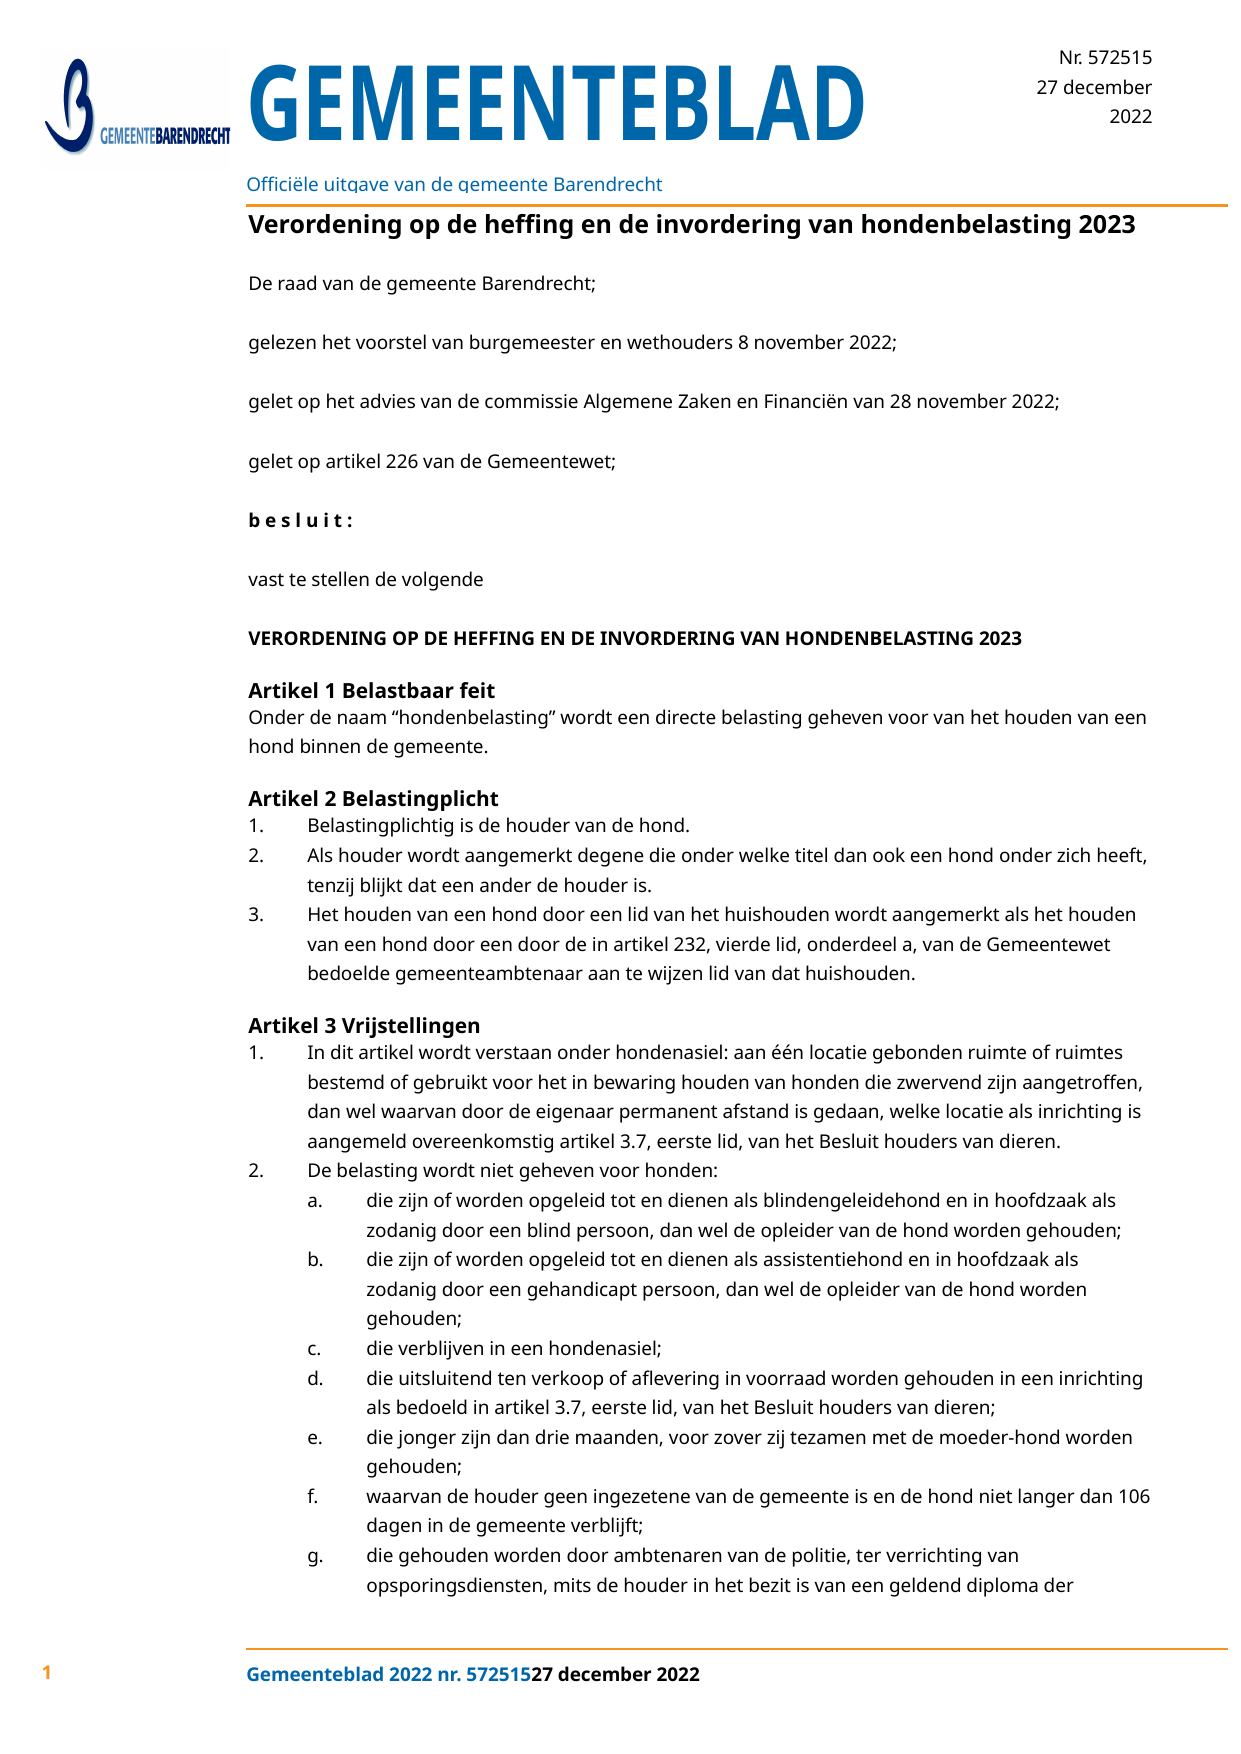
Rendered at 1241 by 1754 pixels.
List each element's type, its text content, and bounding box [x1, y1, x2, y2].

list Als houder wordt aangemerkt degene die onder welke titel dan ook een hond onder zich heeft, tenzij blijkt dat een ander de houder is. [248, 842, 1152, 897]
list die zijn of worden opgeleid tot en dienen als assistentiehond en in hoofdzaak als zodanig door een gehandicapt persoon, dan wel de opleider van de hond worden gehouden; [307, 1246, 1152, 1331]
text gelet op het advies van de commissie Algemene Zaken en Financiën van 28 november 2022; [248, 389, 1152, 414]
text gelet op artikel 226 van de Gemeentewet; [248, 448, 1152, 473]
text Artikel 1 Belastbaar feit [248, 676, 1152, 704]
list Belastingplichtig is de houder van de hond. [248, 813, 1152, 838]
text Artikel 3 Vrijstellingen [248, 1011, 1152, 1039]
list die verblijven in een hondenasiel; [307, 1335, 1152, 1361]
list die jonger zijn dan drie maanden, voor zover zij tezamen met de moeder-hond worden gehouden; [307, 1424, 1152, 1479]
list Het houden van een hond door een lid van het huishouden wordt aangemerkt als het houden van een hond door een door de in artikel 232, vierde lid, onderdeel a, van de Gemeentewet bedoelde gemeenteambtenaar aan te wijzen lid van dat huishouden. [248, 901, 1152, 986]
list waarvan de houder geen ingezetene van de gemeente is en de hond niet langer dan 106 dagen in de gemeente verblijft; [307, 1483, 1152, 1538]
list De belasting wordt niet geheven voor honden: [248, 1158, 1152, 1183]
list die zijn of worden opgeleid tot en dienen als blindengeleidehond en in hoofdzaak als zodanig door een blind persoon, dan wel de opleider van de hond worden gehouden; [307, 1187, 1152, 1243]
text Artikel 2 Belastingplicht [248, 784, 1152, 813]
text De raad van de gemeente Barendrecht; [248, 270, 1152, 296]
list die uitsluitend ten verkoop of aflevering in voorraad worden gehouden in een inrichting als bedoeld in artikel 3.7, eerste lid, van het Besluit houders van dieren; [307, 1365, 1152, 1420]
list die gehouden worden door ambtenaren van de politie, ter verrichting van opsporingsdiensten, mits de houder in het bezit is van een geldend diploma der [307, 1542, 1152, 1598]
text VERORDENING OP DE HEFFING EN DE INVORDERING VAN HONDENBELASTING 2023 [248, 625, 1152, 651]
text Onder de naam “hondenbelasting” wordt een directe belasting geheven voor van het houden van een hond binnen de gemeente. [248, 704, 1152, 759]
text vast te stellen de volgende [248, 566, 1152, 592]
list In dit artikel wordt verstaan onder hondenasiel: aan één locatie gebonden ruimte of ruimtes bestemd of gebruikt voor het in bewaring houden van honden die zwervend zijn aangetroffen, dan wel waarvan door de eigenaar permanent afstand is gedaan, welke locatie als inrichting is aangemeld overeenkomstig artikel 3.7, eerste lid, van het Besluit houders van dieren. [248, 1039, 1152, 1154]
picture [41, 47, 231, 172]
text Verordening op de heffing en de invordering van hondenbelasting 2023 [248, 207, 1152, 241]
text gelezen het voorstel van burgemeester en wethouders 8 november 2022; [248, 329, 1152, 355]
text b e s l u i t : [248, 507, 1152, 533]
